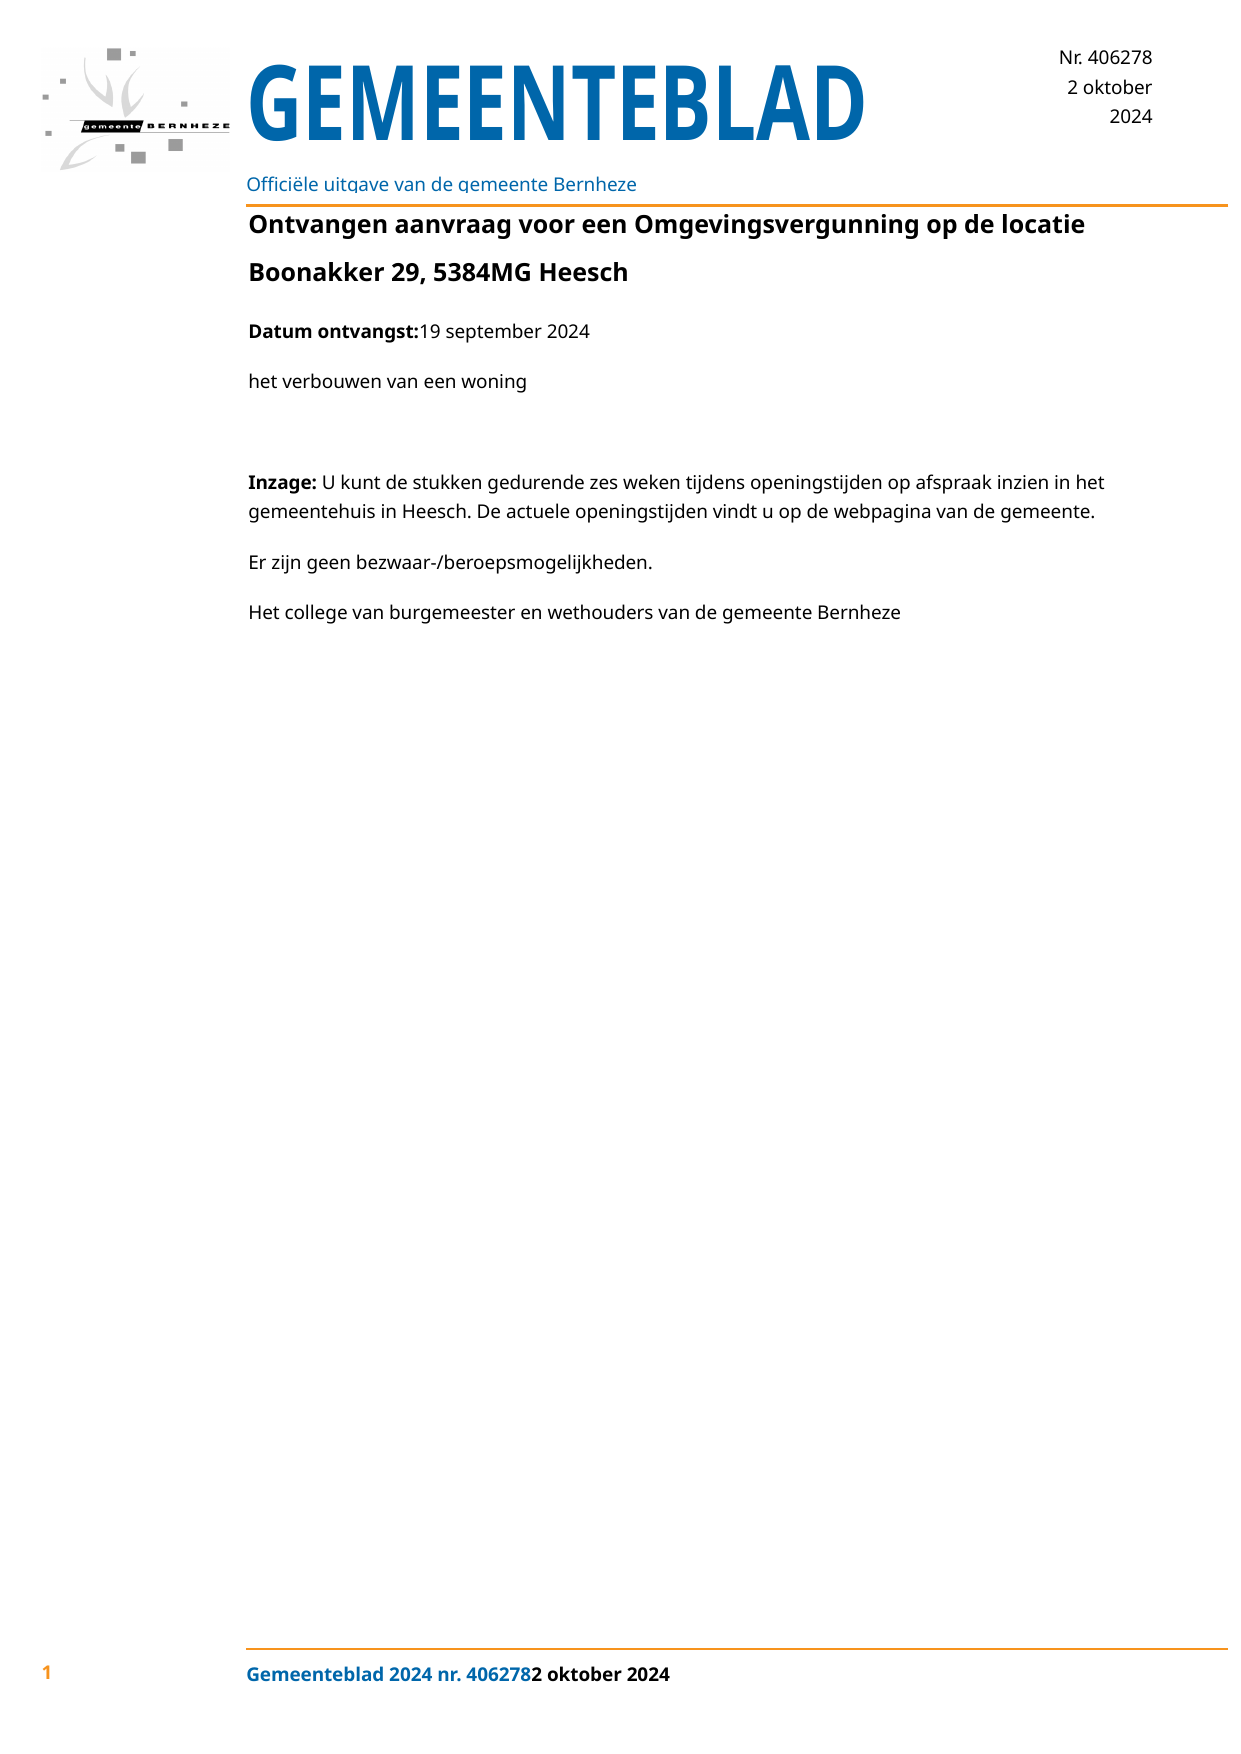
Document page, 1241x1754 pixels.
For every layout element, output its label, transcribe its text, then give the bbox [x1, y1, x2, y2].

text Datum ontvangst:19 september 2024 [248, 318, 1152, 344]
text Ontvangen aanvraag voor een Omgevingsvergunning op de locatie Boonakker 29, 5384MG Heesch [248, 207, 1152, 288]
text het verbouwen van een woning [248, 368, 1152, 394]
picture [41, 47, 231, 172]
text Inzage: U kunt de stukken gedurende zes weken tijdens openingstijden op afspraak inzien in het gemeentehuis in Heesch. De actuele openingstijden vindt u op de webpagina van de gemeente. [248, 469, 1152, 524]
text Er zijn geen bezwaar-/beroepsmogelijkheden. [248, 549, 1152, 575]
text Het college van burgemeester en wethouders van de gemeente Bernheze [248, 599, 1152, 625]
